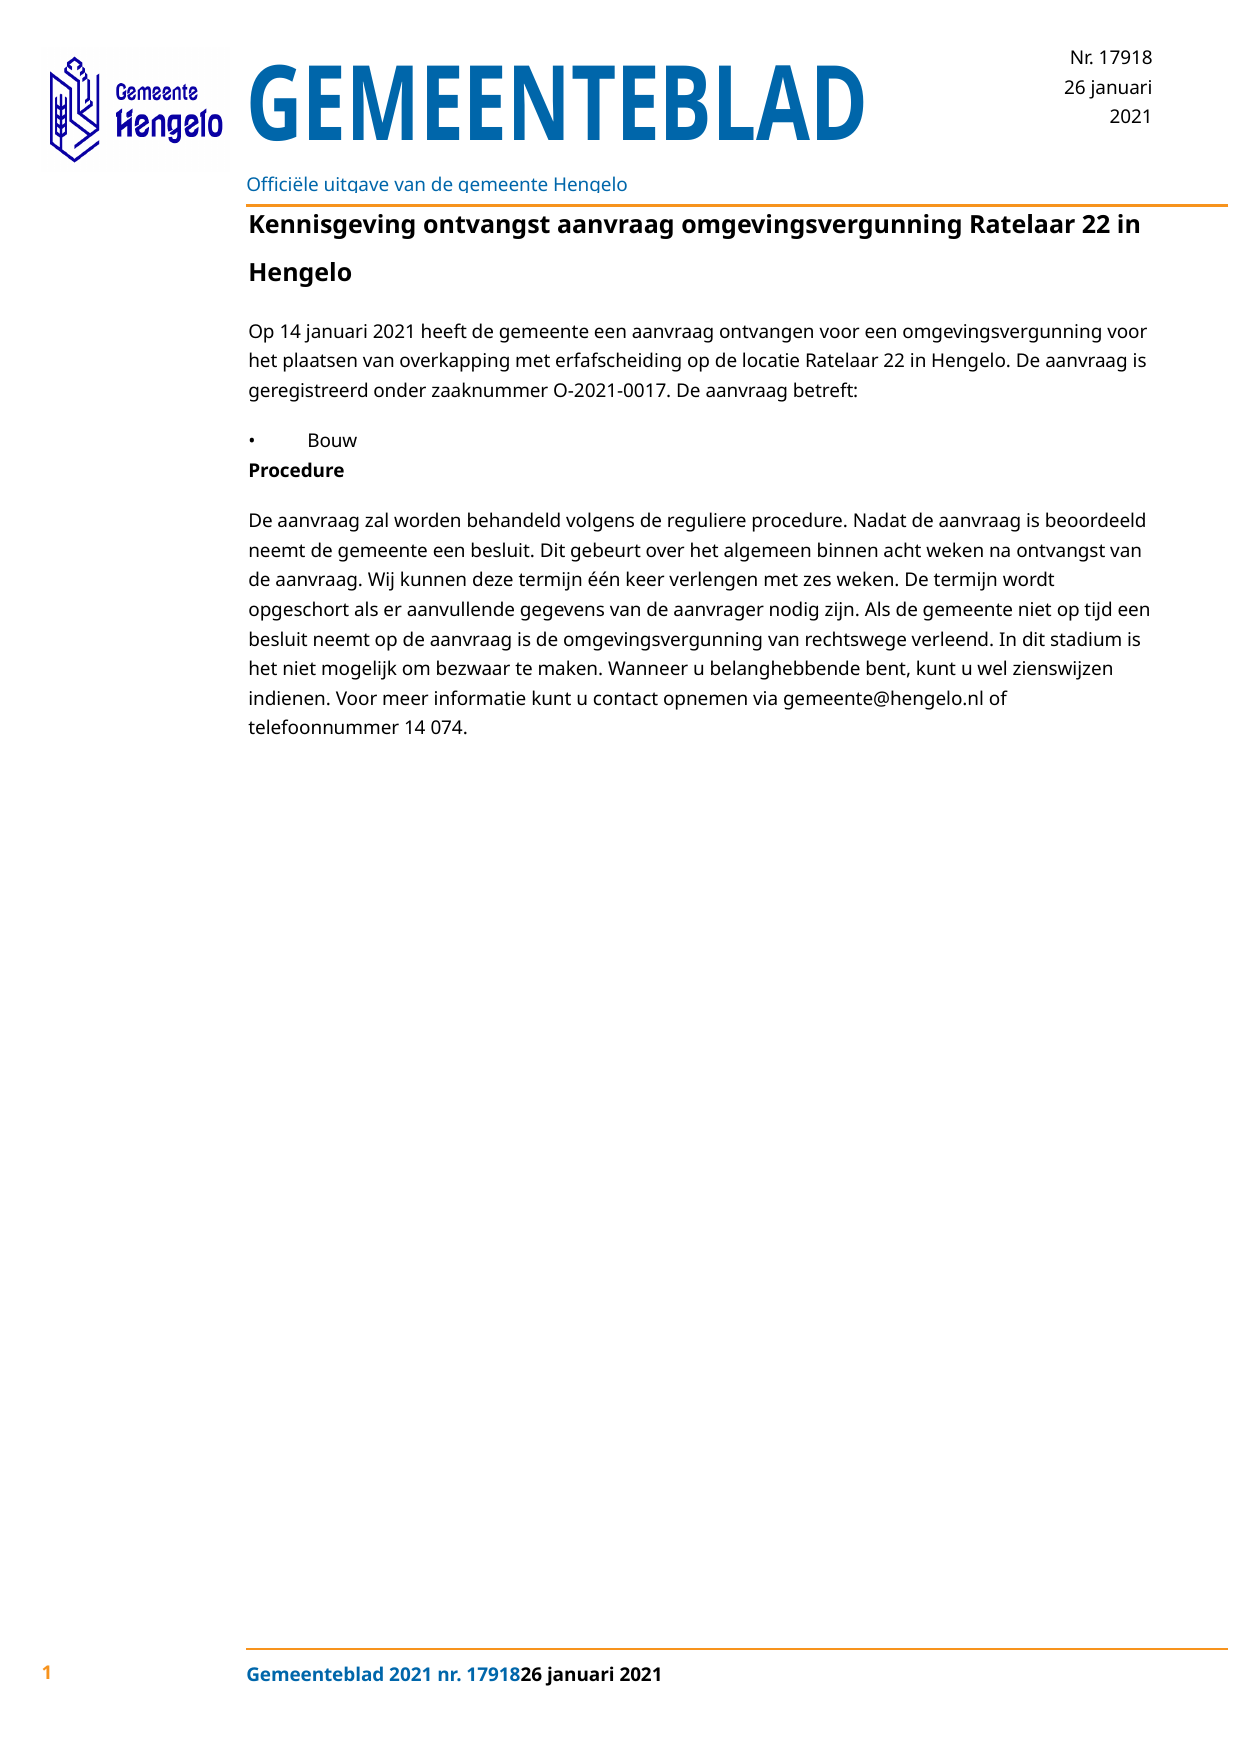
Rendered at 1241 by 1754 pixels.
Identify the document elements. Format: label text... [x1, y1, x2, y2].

text Op 14 januari 2021 heeft de gemeente een aanvraag ontvangen voor een omgevingsvergunning voor het plaatsen van overkapping met erfafscheiding op de locatie Ratelaar 22 in Hengelo. De aanvraag is geregistreerd onder zaaknummer O-2021-0017. De aanvraag betreft: [248, 318, 1152, 403]
text Procedure [248, 457, 1152, 483]
list Bouw [248, 427, 1152, 453]
text Kennisgeving ontvangst aanvraag omgevingsvergunning Ratelaar 22 in Hengelo [248, 207, 1152, 288]
picture [41, 47, 231, 172]
text De aanvraag zal worden behandeld volgens de reguliere procedure. Nadat de aanvraag is beoordeeld neemt de gemeente een besluit. Dit gebeurt over het algemeen binnen acht weken na ontvangst van de aanvraag. Wij kunnen deze termijn één keer verlengen met zes weken. De termijn wordt opgeschort als er aanvullende gegevens van de aanvrager nodig zijn. Als de gemeente niet op tijd een besluit neemt op de aanvraag is de omgevingsvergunning van rechtswege verleend. In dit stadium is het niet mogelijk om bezwaar te maken. Wanneer u belanghebbende bent, kunt u wel zienswijzen indienen. Voor meer informatie kunt u contact opnemen via gemeente@hengelo.nl of telefoonnummer 14 074. [248, 507, 1152, 740]
